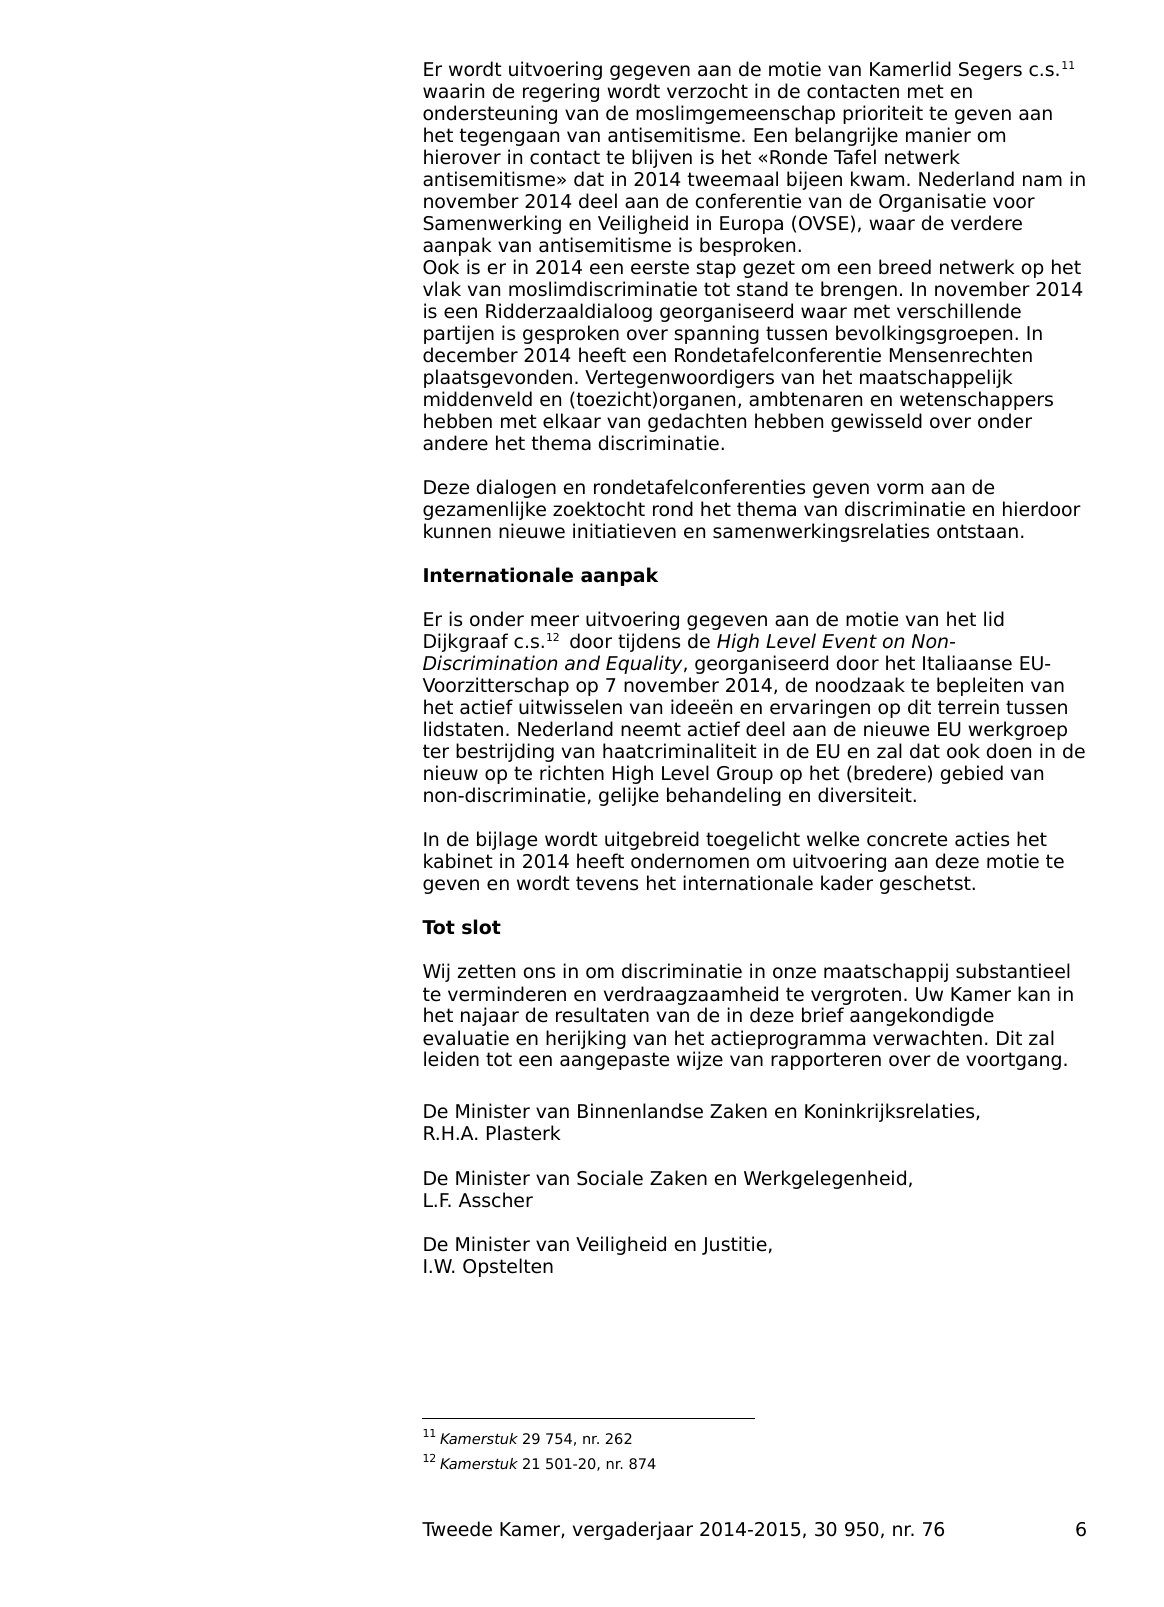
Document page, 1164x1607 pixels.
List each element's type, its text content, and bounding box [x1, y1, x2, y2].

text In de bijlage wordt uitgebreid toegelicht welke concrete acties het kabinet in 2014 heeft ondernomen om uitvoering aan deze motie te geven en wordt tevens het internationale kader geschetst. [422, 829, 1087, 895]
text Deze dialogen en rondetafelconferenties geven vorm aan de gezamenlijke zoektocht rond het thema van discriminatie en hierdoor kunnen nieuwe initiatieven en samenwerkingsrelaties ontstaan. [422, 477, 1087, 543]
text Er wordt uitvoering gegeven aan de motie van Kamerlid Segers c.s. waarin de regering wordt verzocht in de contacten met en ondersteuning van de moslimgemeenschap prioriteit te geven aan het tegengaan van antisemitisme. Een belangrijke manier om hierover in contact te blijven is het «Ronde Tafel netwerk antisemitisme» dat in 2014 tweemaal bijeen kwam. Nederland nam in november 2014 deel aan de conferentie van de Organisatie voor Samenwerking en Veiligheid in Europa (OVSE), waar de verdere aanpak van antisemitisme is besproken. [422, 59, 1087, 257]
text De Minister van Binnenlandse Zaken en Koninkrijksrelaties, R.H.A. Plasterk [422, 1101, 1087, 1145]
text Wij zetten ons in om discriminatie in onze maatschappij substantieel te verminderen en verdraagzaamheid te vergroten. Uw Kamer kan in het najaar de resultaten van de in deze brief aangekondigde evaluatie en herijking van het actieprogramma verwachten. Dit zal leiden tot een aangepaste wijze van rapporteren over de voortgang. [422, 961, 1087, 1071]
text Kamerstuk 29 754, nr. 262 [422, 1427, 1087, 1449]
subtitle Internationale aanpak [422, 565, 1087, 587]
text Kamerstuk 21 501-20, nr. 874 [422, 1452, 1087, 1474]
text Er is onder meer uitvoering gegeven aan de motie van het lid Dijkgraaf c.s. door tijdens de High Level Event on Non-Discrimination and Equality, georganiseerd door het Italiaanse EU-Voorzitterschap op 7 november 2014, de noodzaak te bepleiten van het actief uitwisselen van ideeën en ervaringen op dit terrein tussen lidstaten. Nederland neemt actief deel aan de nieuwe EU werkgroep ter bestrijding van haatcriminaliteit in de EU en zal dat ook doen in de nieuw op te richten High Level Group op het (bredere) gebied van non-discriminatie, gelijke behandeling en diversiteit. [422, 609, 1087, 807]
text De Minister van Veiligheid en Justitie, I.W. Opstelten [422, 1234, 1087, 1278]
text Ook is er in 2014 een eerste stap gezet om een breed netwerk op het vlak van moslimdiscriminatie tot stand te brengen. In november 2014 is een Ridderzaaldialoog georganiseerd waar met verschillende partijen is gesproken over spanning tussen bevolkingsgroepen. In december 2014 heeft een Rondetafelconferentie Mensenrechten plaatsgevonden. Vertegenwoordigers van het maatschappelijk middenveld en (toezicht)organen, ambtenaren en wetenschappers hebben met elkaar van gedachten hebben gewisseld over onder andere het thema discriminatie. [422, 257, 1087, 455]
subtitle Tot slot [422, 917, 1087, 939]
text De Minister van Sociale Zaken en Werkgelegenheid, L.F. Asscher [422, 1167, 1087, 1211]
